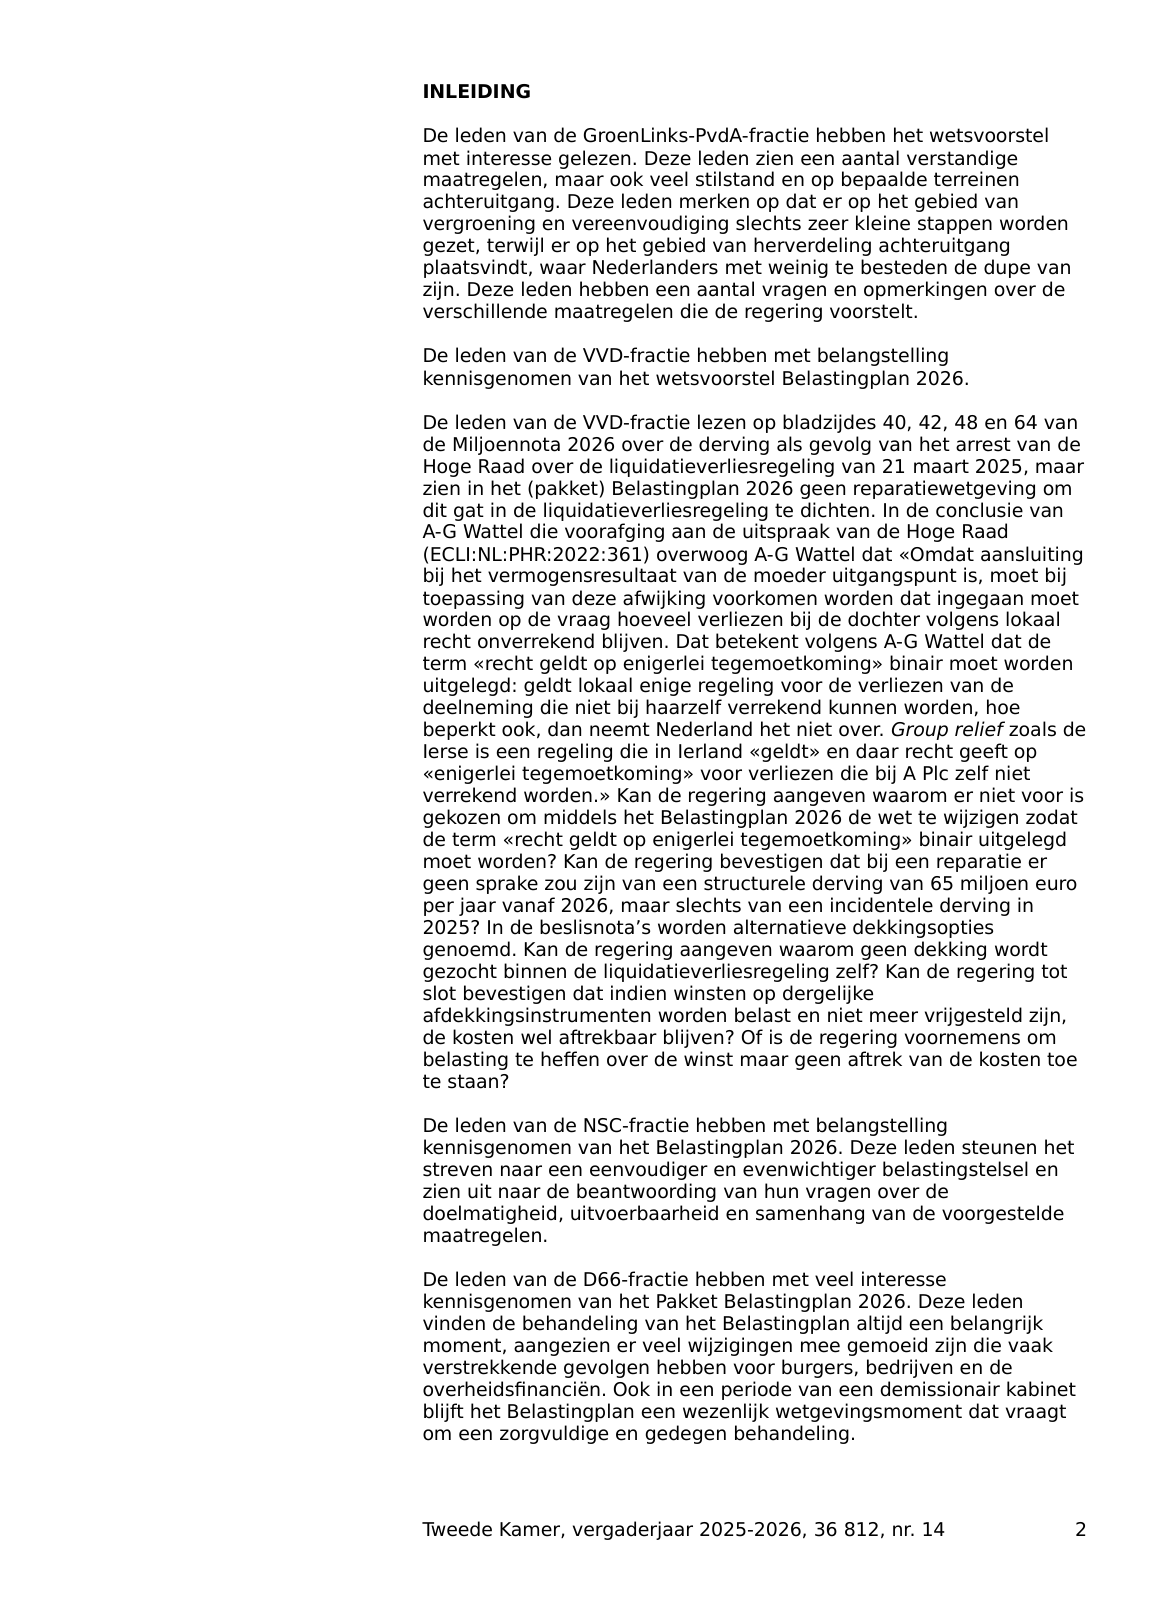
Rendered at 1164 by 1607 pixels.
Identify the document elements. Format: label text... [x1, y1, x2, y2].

text De leden van de VVD-fractie hebben met belangstelling kennisgenomen van het wetsvoorstel Belastingplan 2026. [422, 345, 1087, 389]
subtitle INLEIDING [422, 81, 1087, 103]
text De leden van de D66-fractie hebben met veel interesse kennisgenomen van het Pakket Belastingplan 2026. Deze leden vinden de behandeling van het Belastingplan altijd een belangrijk moment, aangezien er veel wijzigingen mee gemoeid zijn die vaak verstrekkende gevolgen hebben voor burgers, bedrijven en de overheidsfinanciën. Ook in een periode van een demissionair kabinet blijft het Belastingplan een wezenlijk wetgevingsmoment dat vraagt om een zorgvuldige en gedegen behandeling. [422, 1269, 1087, 1445]
text De leden van de GroenLinks-PvdA-fractie hebben het wetsvoorstel met interesse gelezen. Deze leden zien een aantal verstandige maatregelen, maar ook veel stilstand en op bepaalde terreinen achteruitgang. Deze leden merken op dat er op het gebied van vergroening en vereenvoudiging slechts zeer kleine stappen worden gezet, terwijl er op het gebied van herverdeling achteruitgang plaatsvindt, waar Nederlanders met weinig te besteden de dupe van zijn. Deze leden hebben een aantal vragen en opmerkingen over de verschillende maatregelen die de regering voorstelt. [422, 125, 1087, 323]
text De leden van de VVD-fractie lezen op bladzijdes 40, 42, 48 en 64 van de Miljoennota 2026 over de derving als gevolg van het arrest van de Hoge Raad over de liquidatieverliesregeling van 21 maart 2025, maar zien in het (pakket) Belastingplan 2026 geen reparatiewetgeving om dit gat in de liquidatieverliesregeling te dichten. In de conclusie van A-G Wattel die voorafging aan de uitspraak van de Hoge Raad (ECLI:NL:PHR:2022:361) overwoog A-G Wattel dat «Omdat aansluiting bij het vermogensresultaat van de moeder uitgangspunt is, moet bij toepassing van deze afwijking voorkomen worden dat ingegaan moet worden op de vraag hoeveel verliezen bij de dochter volgens lokaal recht onverrekend blijven. Dat betekent volgens A-G Wattel dat de term «recht geldt op enigerlei tegemoetkoming» binair moet worden uitgelegd: geldt lokaal enige regeling voor de verliezen van de deelneming die niet bij haarzelf verrekend kunnen worden, hoe beperkt ook, dan neemt Nederland het niet over. Group relief zoals de Ierse is een regeling die in Ierland «geldt» en daar recht geeft op «enigerlei tegemoetkoming» voor verliezen die bij A Plc zelf niet verrekend worden.» Kan de regering aangeven waarom er niet voor is gekozen om middels het Belastingplan 2026 de wet te wijzigen zodat de term «recht geldt op enigerlei tegemoetkoming» binair uitgelegd moet worden? Kan de regering bevestigen dat bij een reparatie er geen sprake zou zijn van een structurele derving van 65 miljoen euro per jaar vanaf 2026, maar slechts van een incidentele derving in 2025? In de beslisnota’s worden alternatieve dekkingsopties genoemd. Kan de regering aangeven waarom geen dekking wordt gezocht binnen de liquidatieverliesregeling zelf? Kan de regering tot slot bevestigen dat indien winsten op dergelijke afdekkingsinstrumenten worden belast en niet meer vrijgesteld zijn, de kosten wel aftrekbaar blijven? Of is de regering voornemens om belasting te heffen over de winst maar geen aftrek van de kosten toe te staan? [422, 412, 1087, 1093]
text De leden van de NSC-fractie hebben met belangstelling kennisgenomen van het Belastingplan 2026. Deze leden steunen het streven naar een eenvoudiger en evenwichtiger belastingstelsel en zien uit naar de beantwoording van hun vragen over de doelmatigheid, uitvoerbaarheid en samenhang van de voorgestelde maatregelen. [422, 1115, 1087, 1247]
